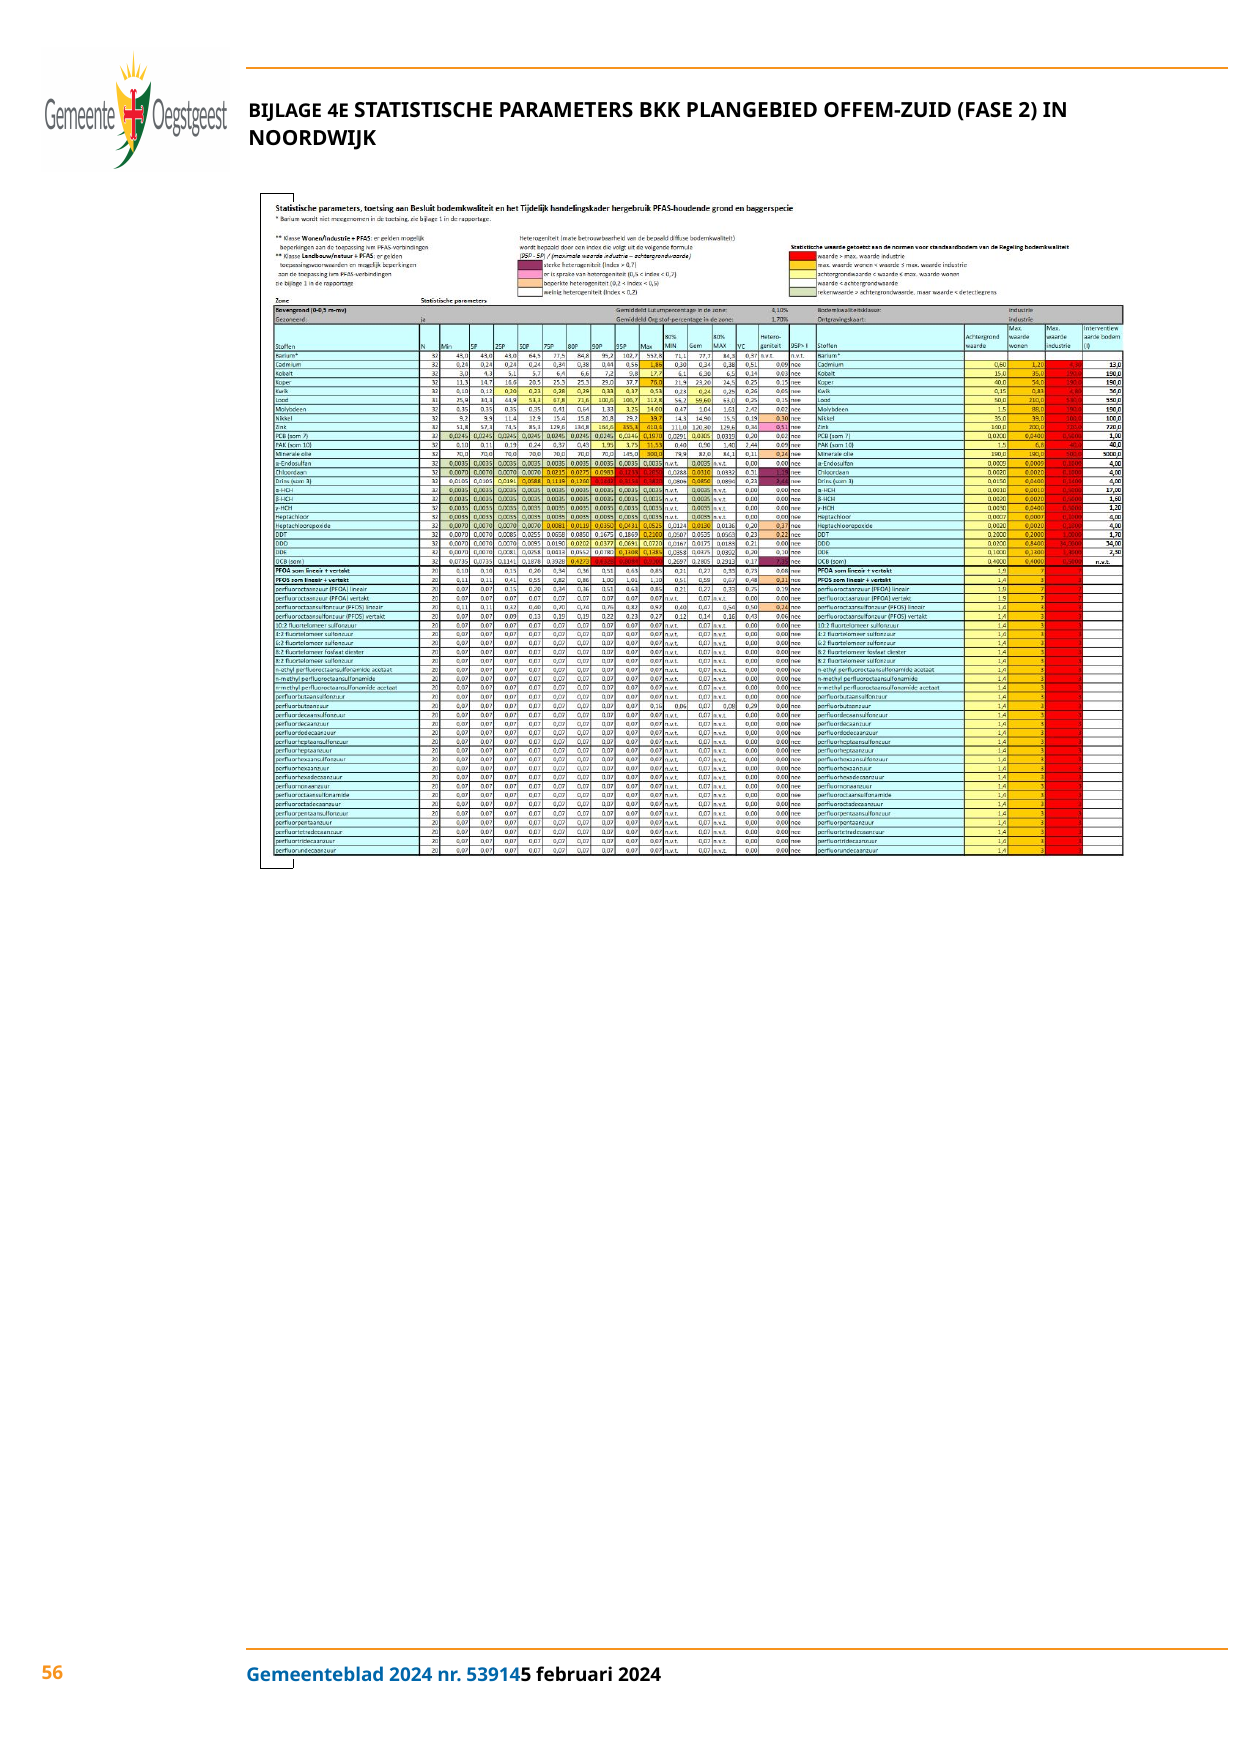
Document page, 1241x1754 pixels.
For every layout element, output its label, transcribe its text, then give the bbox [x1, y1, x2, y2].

text BIJLAGE 4E STATISTISCHE PARAMETERS BKK PLANGEBIED OFFEM-ZUID (FASE 2) IN NOORDWIJK [248, 95, 1152, 152]
picture [41, 47, 231, 172]
picture [268, 202, 1125, 859]
